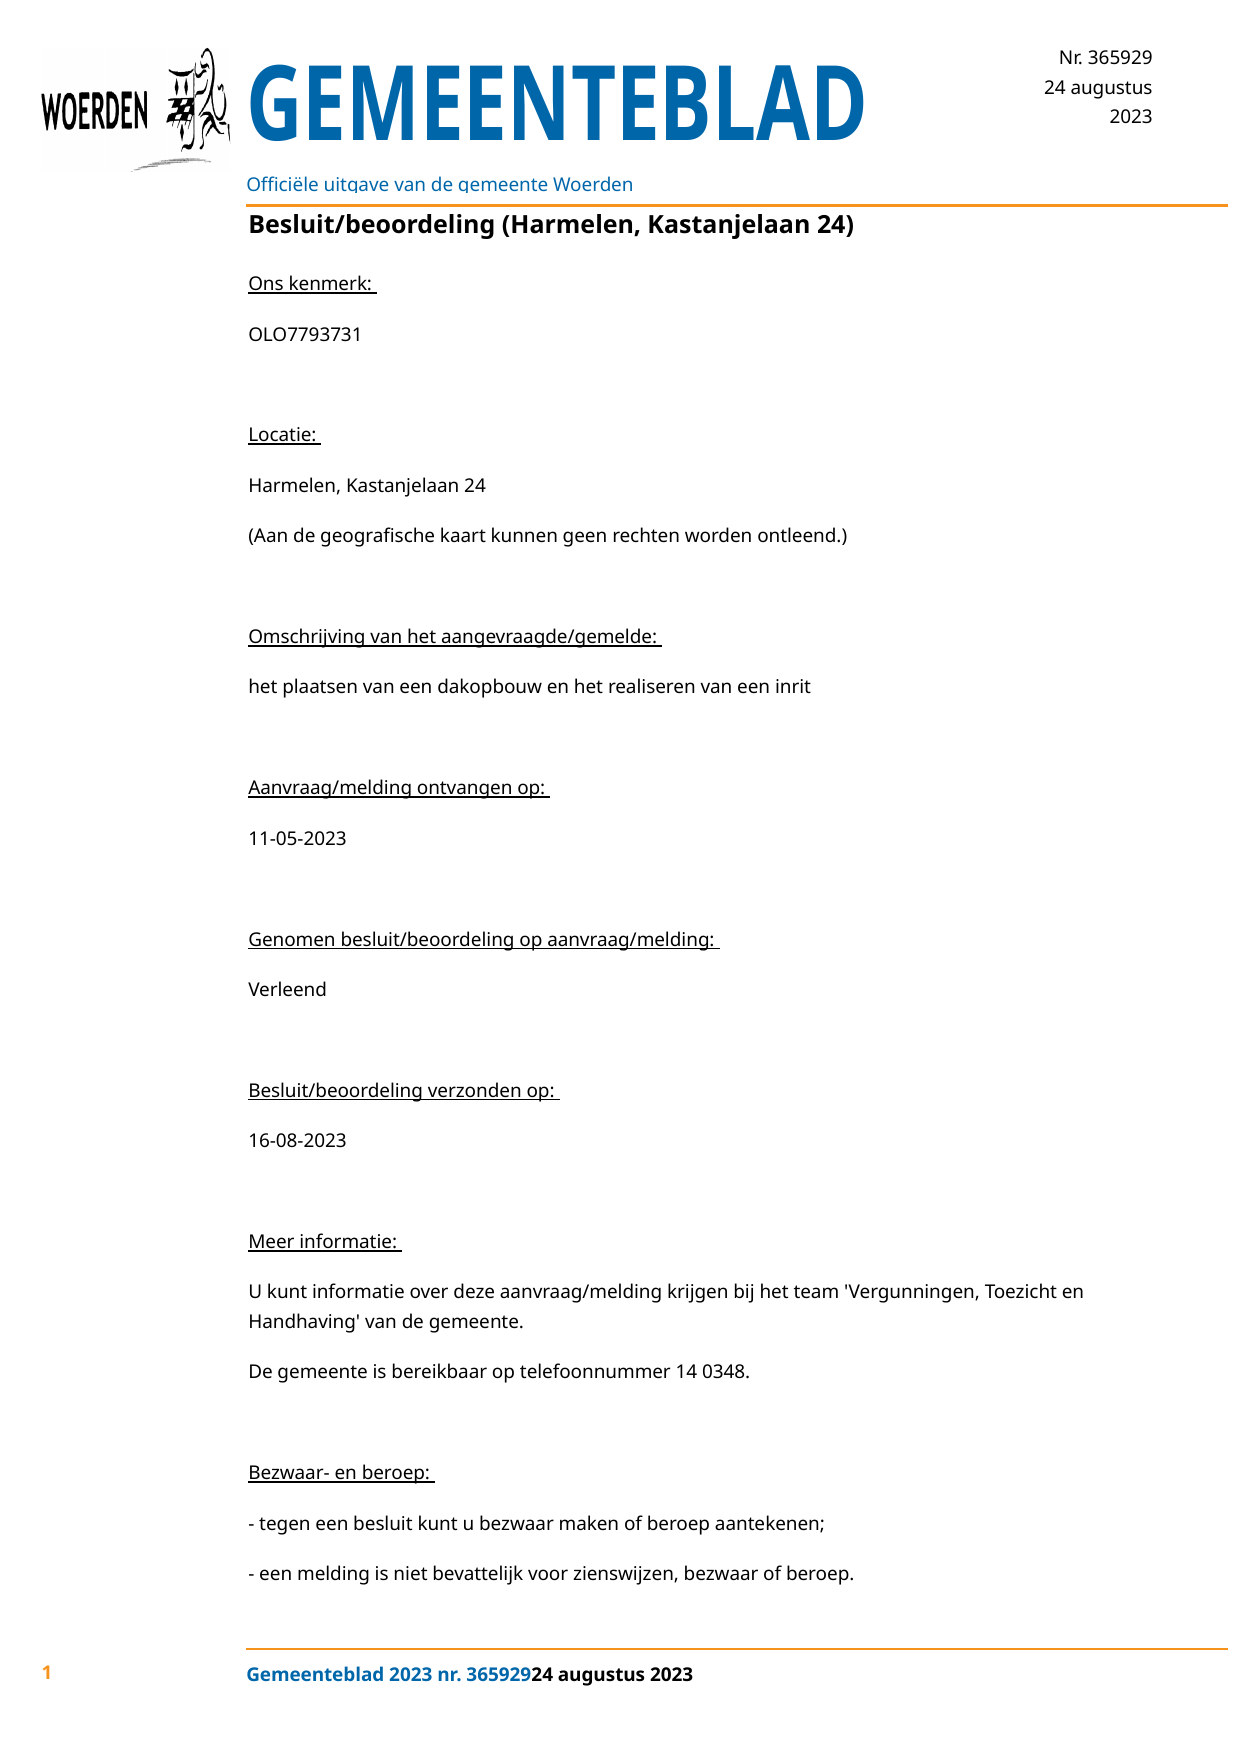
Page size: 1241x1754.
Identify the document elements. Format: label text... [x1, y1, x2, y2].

picture [41, 47, 231, 172]
text Meer informatie: [248, 1228, 1152, 1254]
text Besluit/beoordeling (Harmelen, Kastanjelaan 24) [248, 207, 1152, 241]
text Verleend [248, 976, 1152, 1002]
text het plaatsen van een dakopbouw en het realiseren van een inrit [248, 674, 1152, 699]
text Omschrijving van het aangevraagde/gemelde: [248, 623, 1152, 649]
text Harmelen, Kastanjelaan 24 [248, 472, 1152, 498]
text Ons kenmerk: [248, 270, 1152, 296]
text OLO7793731 [248, 321, 1152, 346]
text (Aan de geografische kaart kunnen geen rechten worden ontleend.) [248, 522, 1152, 548]
text Genomen besluit/beoordeling op aanvraag/melding: [248, 926, 1152, 951]
text - een melding is niet bevattelijk voor zienswijzen, bezwaar of beroep. [248, 1560, 1152, 1586]
text 11-05-2023 [248, 825, 1152, 851]
text 16-08-2023 [248, 1127, 1152, 1153]
text U kunt informatie over deze aanvraag/melding krijgen bij het team 'Vergunningen, Toezicht en Handhaving' van de gemeente. [248, 1279, 1152, 1334]
text - tegen een besluit kunt u bezwaar maken of beroep aantekenen; [248, 1510, 1152, 1536]
text Besluit/beoordeling verzonden op: [248, 1077, 1152, 1103]
text Bezwaar- en beroep: [248, 1459, 1152, 1485]
text Aanvraag/melding ontvangen op: [248, 774, 1152, 800]
text Locatie: [248, 422, 1152, 447]
text De gemeente is bereikbaar op telefoonnummer 14 0348. [248, 1359, 1152, 1384]
